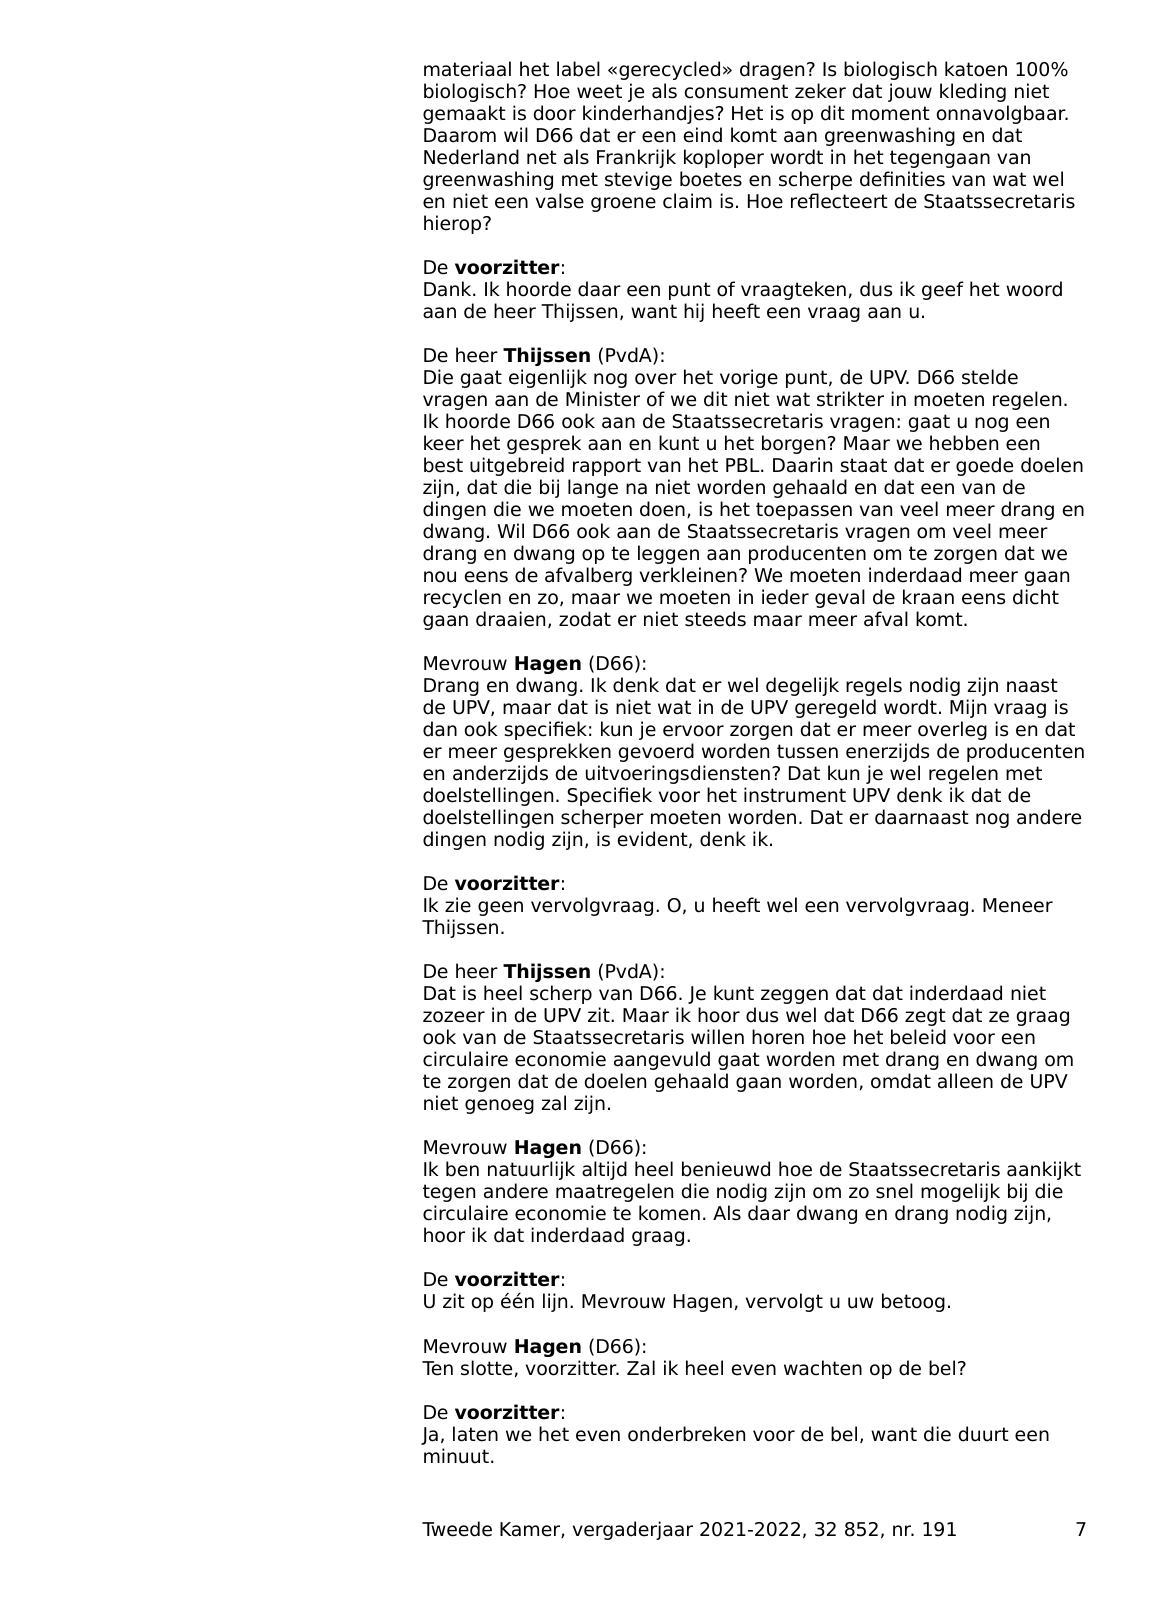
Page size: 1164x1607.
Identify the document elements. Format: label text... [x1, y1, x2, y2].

text Ik ben natuurlijk altijd heel benieuwd hoe de Staatssecretaris aankijkt tegen andere maatregelen die nodig zijn om zo snel mogelijk bij die circulaire economie te komen. Als daar dwang en drang nodig zijn, hoor ik dat inderdaad graag. [422, 1159, 1087, 1247]
text Drang en dwang. Ik denk dat er wel degelijk regels nodig zijn naast de UPV, maar dat is niet wat in de UPV geregeld wordt. Mijn vraag is dan ook specifiek: kun je ervoor zorgen dat er meer overleg is en dat er meer gesprekken gevoerd worden tussen enerzijds de producenten en anderzijds de uitvoeringsdiensten? Dat kun je wel regelen met doelstellingen. Specifiek voor het instrument UPV denk ik dat de doelstellingen scherper moeten worden. Dat er daarnaast nog andere dingen nodig zijn, is evident, denk ik. [422, 675, 1087, 851]
text Mevrouw Hagen (D66): [422, 1336, 1087, 1357]
text Dat is heel scherp van D66. Je kunt zeggen dat dat inderdaad niet zozeer in de UPV zit. Maar ik hoor dus wel dat D66 zegt dat ze graag ook van de Staatssecretaris willen horen hoe het beleid voor een circulaire economie aangevuld gaat worden met drang en dwang om te zorgen dat de doelen gehaald gaan worden, omdat alleen de UPV niet genoeg zal zijn. [422, 983, 1087, 1115]
text Dank. Ik hoorde daar een punt of vraagteken, dus ik geef het woord aan de heer Thijssen, want hij heeft een vraag aan u. [422, 279, 1087, 323]
text Ja, laten we het even onderbreken voor de bel, want die duurt een minuut. [422, 1424, 1087, 1468]
text De voorzitter: [422, 1402, 1087, 1424]
text De heer Thijssen (PvdA): [422, 961, 1087, 983]
text De voorzitter: [422, 1269, 1087, 1291]
text Ten slotte, voorzitter. Zal ik heel even wachten op de bel? [422, 1357, 1087, 1379]
text Mevrouw Hagen (D66): [422, 653, 1087, 675]
text De voorzitter: [422, 257, 1087, 279]
text Die gaat eigenlijk nog over het vorige punt, de UPV. D66 stelde vragen aan de Minister of we dit niet wat strikter in moeten regelen. Ik hoorde D66 ook aan de Staatssecretaris vragen: gaat u nog een keer het gesprek aan en kunt u het borgen? Maar we hebben een best uitgebreid rapport van het PBL. Daarin staat dat er goede doelen zijn, dat die bij lange na niet worden gehaald en dat een van de dingen die we moeten doen, is het toepassen van veel meer drang en dwang. Wil D66 ook aan de Staatssecretaris vragen om veel meer drang en dwang op te leggen aan producenten om te zorgen dat we nou eens de afvalberg verkleinen? We moeten inderdaad meer gaan recyclen en zo, maar we moeten in ieder geval de kraan eens dicht gaan draaien, zodat er niet steeds maar meer afval komt. [422, 367, 1087, 631]
text U zit op één lijn. Mevrouw Hagen, vervolgt u uw betoog. [422, 1291, 1087, 1313]
text Ik zie geen vervolgvraag. O, u heeft wel een vervolgvraag. Meneer Thijssen. [422, 895, 1087, 939]
text De heer Thijssen (PvdA): [422, 345, 1087, 367]
text materiaal het label «gerecycled» dragen? Is biologisch katoen 100% biologisch? Hoe weet je als consument zeker dat jouw kleding niet gemaakt is door kinderhandjes? Het is op dit moment onnavolgbaar. Daarom wil D66 dat er een eind komt aan greenwashing en dat Nederland net als Frankrijk koploper wordt in het tegengaan van greenwashing met stevige boetes en scherpe definities van wat wel en niet een valse groene claim is. Hoe reflecteert de Staatssecretaris hierop? [422, 59, 1087, 235]
text De voorzitter: [422, 873, 1087, 895]
text Mevrouw Hagen (D66): [422, 1137, 1087, 1159]
